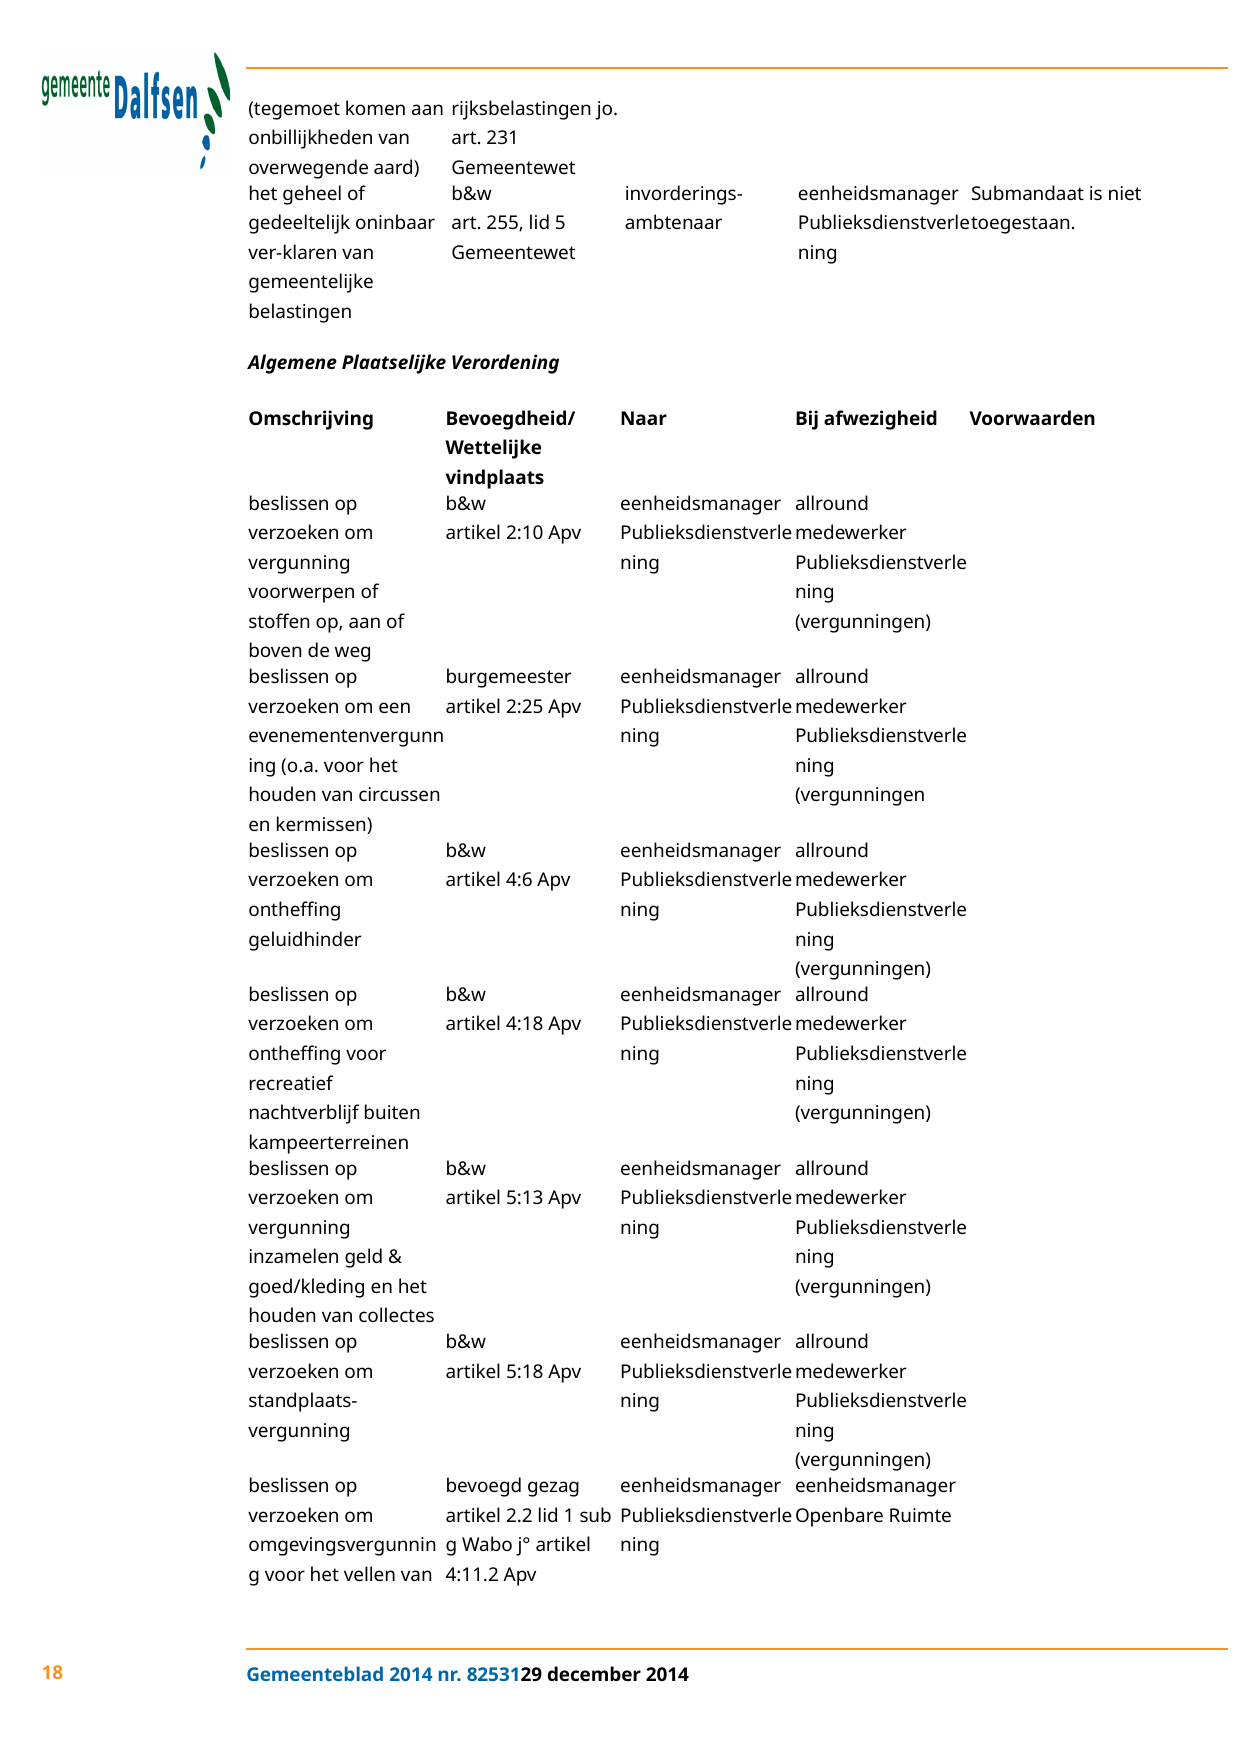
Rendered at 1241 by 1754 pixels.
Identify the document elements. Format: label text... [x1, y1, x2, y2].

table_cell b&w artikel 5:13 Apv [445, 1155, 620, 1328]
table_cell beslissen op verzoeken om vergunning inzamelen geld & goed/kleding en het houden van collectes [248, 1155, 445, 1328]
table_cell allround medewerker Publieksdienstverlening (vergunningen) [795, 490, 969, 663]
table_cell allround medewerker Publieksdienstverlening (vergunningen) [795, 981, 969, 1155]
table_header (tegemoet komen aan onbillijkheden van overwegende aard) [248, 95, 451, 180]
table_cell b&w artikel 4:18 Apv [445, 981, 620, 1155]
text Algemene Plaatselijke Verordening [248, 349, 1152, 375]
table_cell allround medewerker Publieksdienstverlening (vergunningen [795, 663, 969, 837]
table_cell eenheidsmanager Publieksdienstverlening [620, 490, 795, 663]
table_cell [969, 663, 1152, 837]
table_header Bij afwezigheid [795, 405, 969, 490]
table_header [971, 95, 1152, 180]
table_cell b&w artikel 5:18 Apv [445, 1328, 620, 1472]
table_cell eenheidsmanager Publieksdienstverlening [620, 1473, 795, 1587]
table_cell beslissen op verzoeken om ontheffing geluidhinder [248, 837, 445, 981]
table_cell eenheidsmanager Publieksdienstverlening [620, 663, 795, 837]
table_cell [969, 837, 1152, 981]
table_cell beslissen op verzoeken om standplaats-vergunning [248, 1328, 445, 1472]
table_cell b&w artikel 2:10 Apv [445, 490, 620, 663]
table_cell burgemeester artikel 2:25 Apv [445, 663, 620, 837]
table_cell [969, 981, 1152, 1155]
table_cell [969, 490, 1152, 663]
table_cell [969, 1473, 1152, 1587]
table_cell eenheidsmanager Publieksdienstverlening [620, 981, 795, 1155]
table_cell [969, 1155, 1152, 1328]
table_cell eenheidsmanager Publieksdienstverlening [620, 837, 795, 981]
table_cell eenheidsmanager Publieksdienstverlening [620, 1328, 795, 1472]
table_header Naar [620, 405, 795, 490]
table_header Voorwaarden [969, 405, 1152, 490]
table_cell allround medewerker Publieksdienstverlening (vergunningen) [795, 837, 969, 981]
table_cell beslissen op verzoeken om een evenementenvergunning (o.a. voor het houden van circussen en kermissen) [248, 663, 445, 837]
table_cell allround medewerker Publieksdienstverlening (vergunningen) [795, 1155, 969, 1328]
table_cell beslissen op verzoeken om omgevingsvergunning voor het vellen van [248, 1473, 445, 1587]
table_header rijksbelastingen jo. art. 231 Gemeentewet [451, 95, 624, 180]
table_cell invorderings-ambtenaar [625, 180, 798, 324]
table_header [625, 95, 798, 180]
picture [41, 47, 231, 172]
table_cell eenheidsmanager Openbare Ruimte [795, 1473, 969, 1587]
table_cell b&w artikel 4:6 Apv [445, 837, 620, 981]
table_cell allround medewerker Publieksdienstverlening (vergunningen) [795, 1328, 969, 1472]
table_cell b&w art. 255, lid 5 Gemeentewet [451, 180, 624, 324]
table_cell het geheel of gedeeltelijk oninbaar ver-klaren van gemeentelijke belastingen [248, 180, 451, 324]
table_cell bevoegd gezag artikel 2.2 lid 1 sub g Wabo j° artikel 4:11.2 Apv [445, 1473, 620, 1587]
table_cell beslissen op verzoeken om ontheffing voor recreatief nachtverblijf buiten kampeerterreinen [248, 981, 445, 1155]
table_cell Submandaat is niet toegestaan. [971, 180, 1152, 324]
table_header Omschrijving [248, 405, 445, 490]
table_header Bevoegdheid/Wettelijke vindplaats [445, 405, 620, 490]
table_cell eenheidsmanager Publieksdienstverlening [620, 1155, 795, 1328]
table_cell [969, 1328, 1152, 1472]
table_cell beslissen op verzoeken om vergunning voorwerpen of stoffen op, aan of boven de weg [248, 490, 445, 663]
table_cell eenheidsmanager Publieksdienstverlening [798, 180, 971, 324]
table_header [798, 95, 971, 180]
